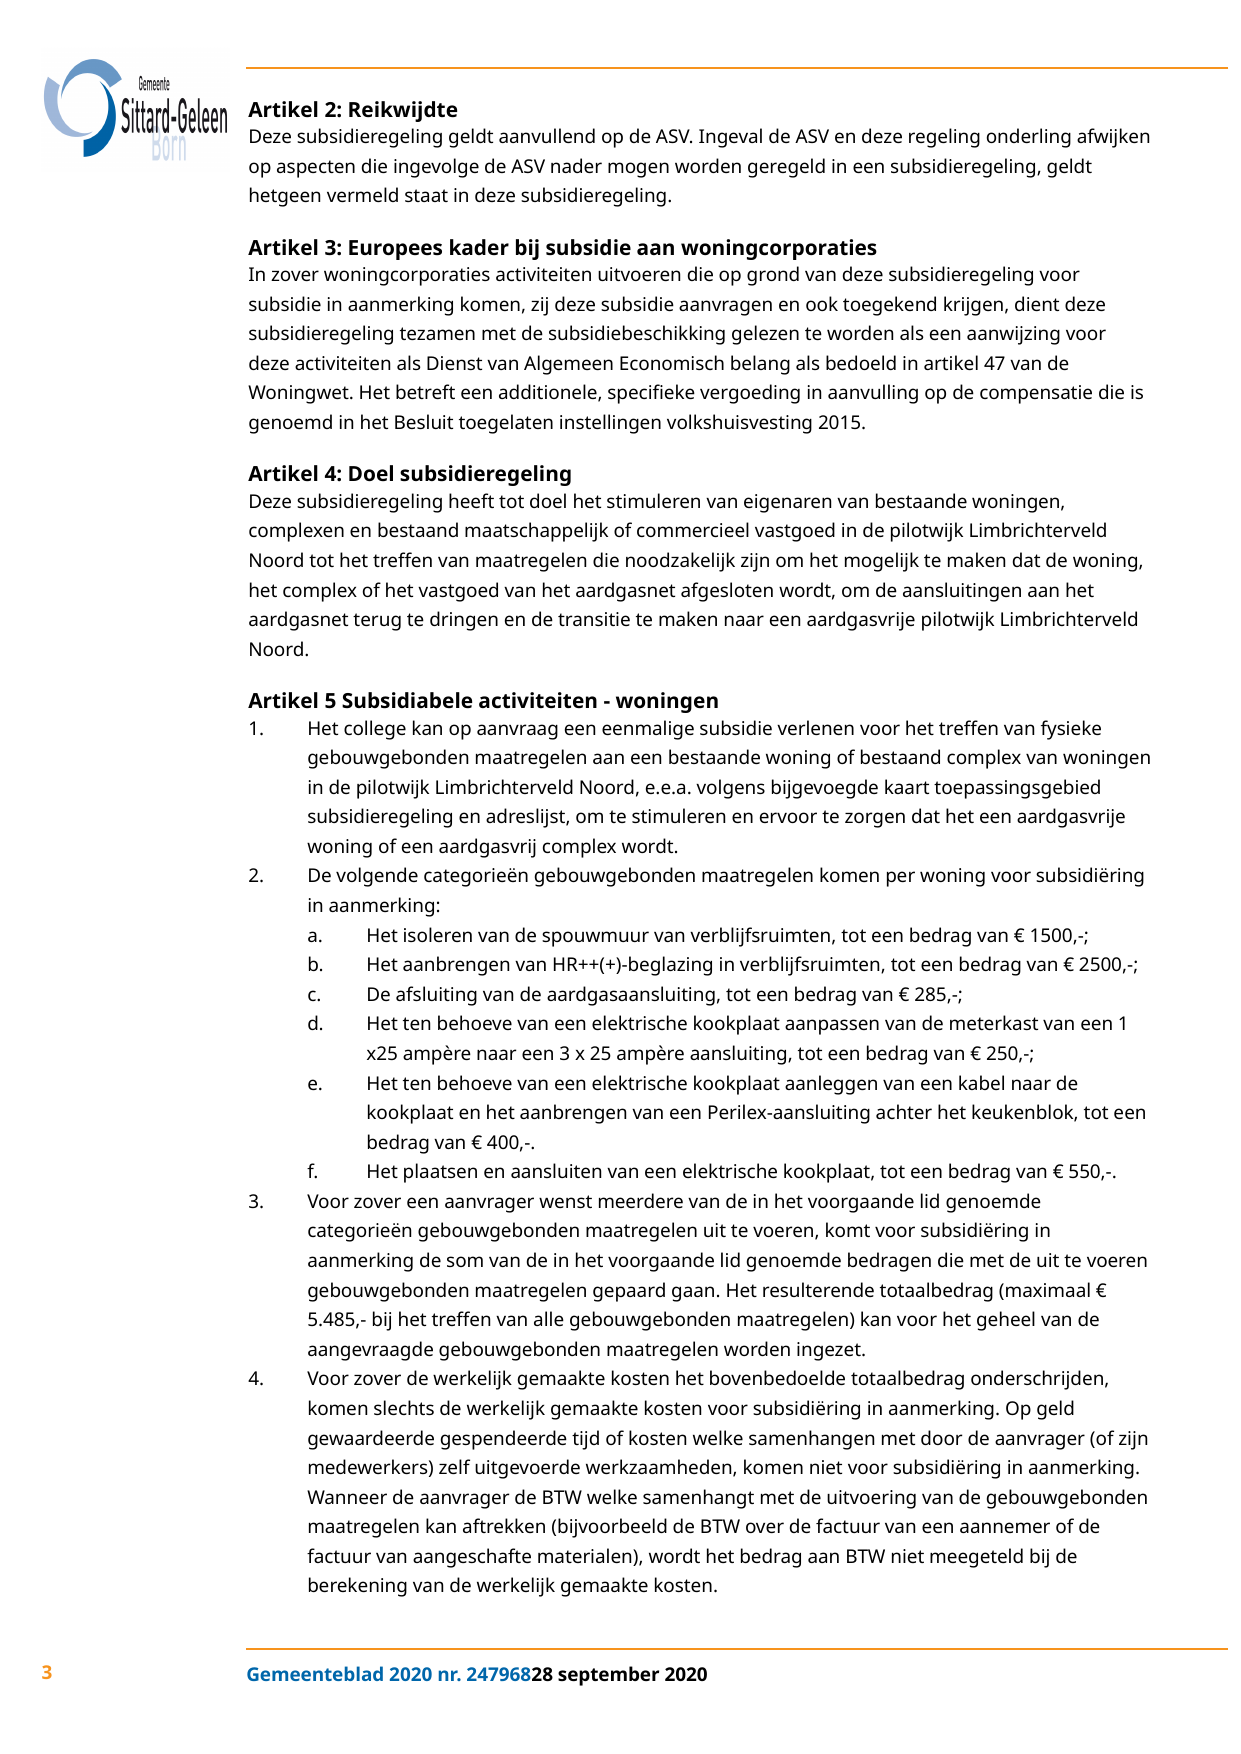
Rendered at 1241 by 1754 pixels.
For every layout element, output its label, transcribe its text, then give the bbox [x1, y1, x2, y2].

text Artikel 3: Europees kader bij subsidie aan woningcorporaties [248, 233, 1152, 261]
list Voor zover een aanvrager wenst meerdere van de in het voorgaande lid genoemde categorieën gebouwgebonden maatregelen uit te voeren, komt voor subsidiëring in aanmerking de som van de in het voorgaande lid genoemde bedragen die met de uit te voeren gebouwgebonden maatregelen gepaard gaan. Het resulterende totaalbedrag (maximaal € 5.485,- bij het treffen van alle gebouwgebonden maatregelen) kan voor het geheel van de aangevraagde gebouwgebonden maatregelen worden ingezet. [248, 1188, 1152, 1362]
list Het isoleren van de spouwmuur van verblijfsruimten, tot een bedrag van € 1500,-; [307, 922, 1152, 948]
text Artikel 4: Doel subsidieregeling [248, 459, 1152, 488]
list Het ten behoeve van een elektrische kookplaat aanpassen van de meterkast van een 1 x25 ampère naar een 3 x 25 ampère aansluiting, tot een bedrag van € 250,-; [307, 1011, 1152, 1066]
list Het ten behoeve van een elektrische kookplaat aanleggen van een kabel naar de kookplaat en het aanbrengen van een Perilex-aansluiting achter het keukenblok, tot een bedrag van € 400,-. [307, 1070, 1152, 1155]
list Voor zover de werkelijk gemaakte kosten het bovenbedoelde totaalbedrag onderschrijden, komen slechts de werkelijk gemaakte kosten voor subsidiëring in aanmerking. Op geld gewaardeerde gespendeerde tijd of kosten welke samenhangen met door de aanvrager (of zijn medewerkers) zelf uitgevoerde werkzaamheden, komen niet voor subsidiëring in aanmerking. Wanneer de aanvrager de BTW welke samenhangt met de uitvoering van de gebouwgebonden maatregelen kan aftrekken (bijvoorbeeld de BTW over de factuur van een aannemer of de factuur van aangeschafte materialen), wordt het bedrag aan BTW niet meegeteld bij de berekening van de werkelijk gemaakte kosten. [248, 1366, 1152, 1598]
text In zover woningcorporaties activiteiten uitvoeren die op grond van deze subsidieregeling voor subsidie in aanmerking komen, zij deze subsidie aanvragen en ook toegekend krijgen, dient deze subsidieregeling tezamen met de subsidiebeschikking gelezen te worden als een aanwijzing voor deze activiteiten als Dienst van Algemeen Economisch belang als bedoeld in artikel 47 van de Woningwet. Het betreft een additionele, specifieke vergoeding in aanvulling op de compensatie die is genoemd in het Besluit toegelaten instellingen volkshuisvesting 2015. [248, 261, 1152, 435]
picture [41, 47, 231, 172]
list De afsluiting van de aardgasaansluiting, tot een bedrag van € 285,-; [307, 981, 1152, 1007]
list Het college kan op aanvraag een eenmalige subsidie verlenen voor het treffen van fysieke gebouwgebonden maatregelen aan een bestaande woning of bestaand complex van woningen in de pilotwijk Limbrichterveld Noord, e.e.a. volgens bijgevoegde kaart toepassingsgebied subsidieregeling en adreslijst, om te stimuleren en ervoor te zorgen dat het een aardgasvrije woning of een aardgasvrij complex wordt. [248, 715, 1152, 859]
text Artikel 2: Reikwijdte [248, 95, 1152, 123]
list Het aanbrengen van HR++(+)-beglazing in verblijfsruimten, tot een bedrag van € 2500,-; [307, 951, 1152, 977]
text Deze subsidieregeling heeft tot doel het stimuleren van eigenaren van bestaande woningen, complexen en bestaand maatschappelijk of commercieel vastgoed in de pilotwijk Limbrichterveld Noord tot het treffen van maatregelen die noodzakelijk zijn om het mogelijk te maken dat de woning, het complex of het vastgoed van het aardgasnet afgesloten wordt, om de aansluitingen aan het aardgasnet terug te dringen en de transitie te maken naar een aardgasvrije pilotwijk Limbrichterveld Noord. [248, 488, 1152, 662]
text Artikel 5 Subsidiabele activiteiten - woningen [248, 686, 1152, 715]
list De volgende categorieën gebouwgebonden maatregelen komen per woning voor subsidiëring in aanmerking: [248, 863, 1152, 918]
list Het plaatsen en aansluiten van een elektrische kookplaat, tot een bedrag van € 550,-. [307, 1158, 1152, 1184]
text Deze subsidieregeling geldt aanvullend op de ASV. Ingeval de ASV en deze regeling onderling afwijken op aspecten die ingevolge de ASV nader mogen worden geregeld in een subsidieregeling, geldt hetgeen vermeld staat in deze subsidieregeling. [248, 123, 1152, 208]
